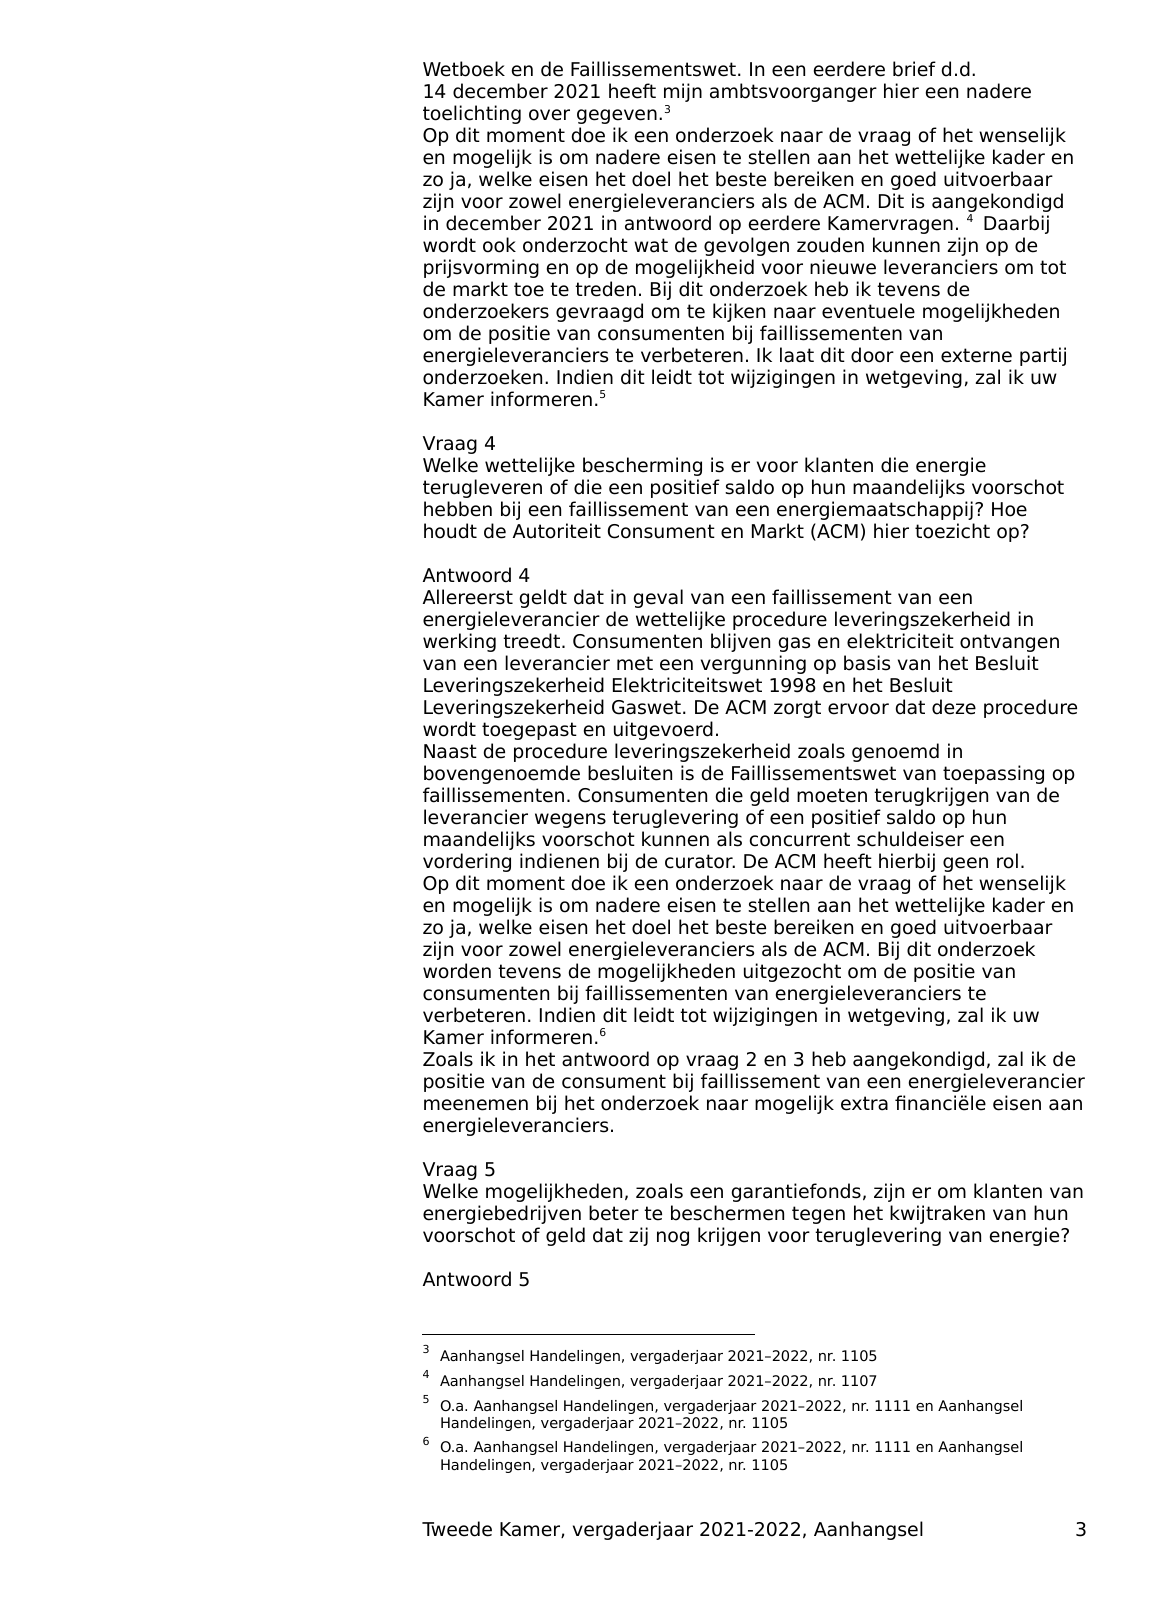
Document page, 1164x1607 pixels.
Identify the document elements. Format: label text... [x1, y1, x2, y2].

text Wetboek en de Faillissementswet. In een eerdere brief d.d. 14 december 2021 heeft mijn ambtsvoorganger hier een nadere toelichting over gegeven. [422, 59, 1087, 125]
text Op dit moment doe ik een onderzoek naar de vraag of het wenselijk en mogelijk is om nadere eisen te stellen aan het wettelijke kader en zo ja, welke eisen het doel het beste bereiken en goed uitvoerbaar zijn voor zowel energieleveranciers als de ACM. Dit is aangekondigd in december 2021 in antwoord op eerdere Kamervragen. Daarbij wordt ook onderzocht wat de gevolgen zouden kunnen zijn op de prijsvorming en op de mogelijkheid voor nieuwe leveranciers om tot de markt toe te treden. Bij dit onderzoek heb ik tevens de onderzoekers gevraagd om te kijken naar eventuele mogelijkheden om de positie van consumenten bij faillissementen van energieleveranciers te verbeteren. Ik laat dit door een externe partij onderzoeken. Indien dit leidt tot wijzigingen in wetgeving, zal ik uw Kamer informeren. [422, 125, 1087, 411]
text Zoals ik in het antwoord op vraag 2 en 3 heb aangekondigd, zal ik de positie van de consument bij faillissement van een energieleverancier meenemen bij het onderzoek naar mogelijk extra financiële eisen aan energieleveranciers. [422, 1048, 1087, 1136]
text Welke mogelijkheden, zoals een garantiefonds, zijn er om klanten van energiebedrijven beter te beschermen tegen het kwijtraken van hun voorschot of geld dat zij nog krijgen voor teruglevering van energie? [422, 1181, 1087, 1247]
text Welke wettelijke bescherming is er voor klanten die energie terugleveren of die een positief saldo op hun maandelijks voorschot hebben bij een faillissement van een energiemaatschappij? Hoe houdt de Autoriteit Consument en Markt (ACM) hier toezicht op? [422, 455, 1087, 543]
text Aanhangsel Handelingen, vergaderjaar 2021–2022, nr. 1105 [422, 1343, 1087, 1366]
text Vraag 5 [422, 1159, 1087, 1181]
text Antwoord 4 [422, 565, 1087, 587]
text O.a. Aanhangsel Handelingen, vergaderjaar 2021–2022, nr. 1111 en Aanhangsel Handelingen, vergaderjaar 2021–2022, nr. 1105 [422, 1435, 1087, 1474]
text Allereerst geldt dat in geval van een faillissement van een energieleverancier de wettelijke procedure leveringszekerheid in werking treedt. Consumenten blijven gas en elektriciteit ontvangen van een leverancier met een vergunning op basis van het Besluit Leveringszekerheid Elektriciteitswet 1998 en het Besluit Leveringszekerheid Gaswet. De ACM zorgt ervoor dat deze procedure wordt toegepast en uitgevoerd. [422, 587, 1087, 741]
text Op dit moment doe ik een onderzoek naar de vraag of het wenselijk en mogelijk is om nadere eisen te stellen aan het wettelijke kader en zo ja, welke eisen het doel het beste bereiken en goed uitvoerbaar zijn voor zowel energieleveranciers als de ACM. Bij dit onderzoek worden tevens de mogelijkheden uitgezocht om de positie van consumenten bij faillissementen van energieleveranciers te verbeteren. Indien dit leidt tot wijzigingen in wetgeving, zal ik uw Kamer informeren. [422, 873, 1087, 1048]
text Antwoord 5 [422, 1269, 1087, 1291]
text Naast de procedure leveringszekerheid zoals genoemd in bovengenoemde besluiten is de Faillissementswet van toepassing op faillissementen. Consumenten die geld moeten terugkrijgen van de leverancier wegens teruglevering of een positief saldo op hun maandelijks voorschot kunnen als concurrent schuldeiser een vordering indienen bij de curator. De ACM heeft hierbij geen rol. [422, 741, 1087, 873]
text Vraag 4 [422, 433, 1087, 455]
text Aanhangsel Handelingen, vergaderjaar 2021–2022, nr. 1107 [422, 1368, 1087, 1391]
text O.a. Aanhangsel Handelingen, vergaderjaar 2021–2022, nr. 1111 en Aanhangsel Handelingen, vergaderjaar 2021–2022, nr. 1105 [422, 1393, 1087, 1432]
